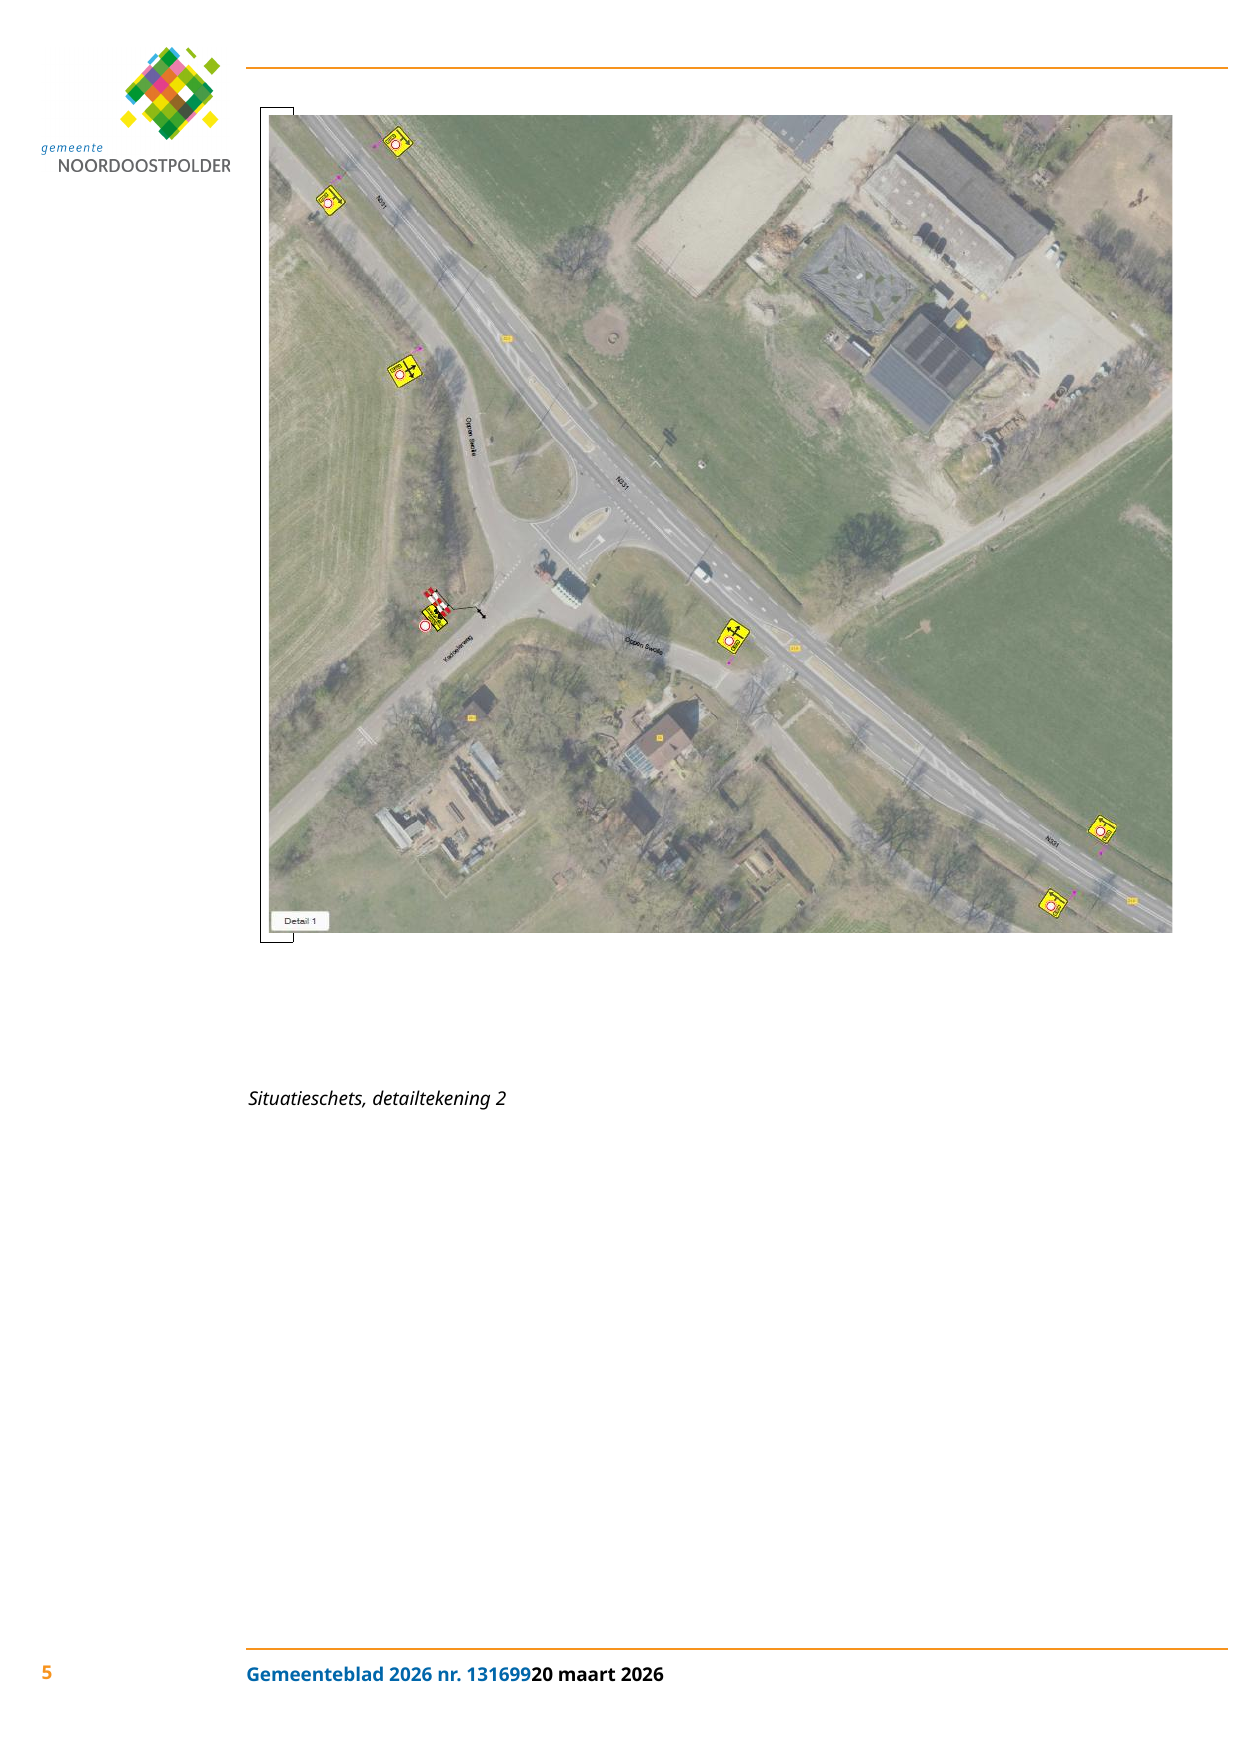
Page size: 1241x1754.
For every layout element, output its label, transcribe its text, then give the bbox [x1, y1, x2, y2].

text Situatieschets, detailtekening 2 [248, 1085, 1152, 1111]
picture [41, 47, 231, 172]
picture [268, 115, 1173, 933]
